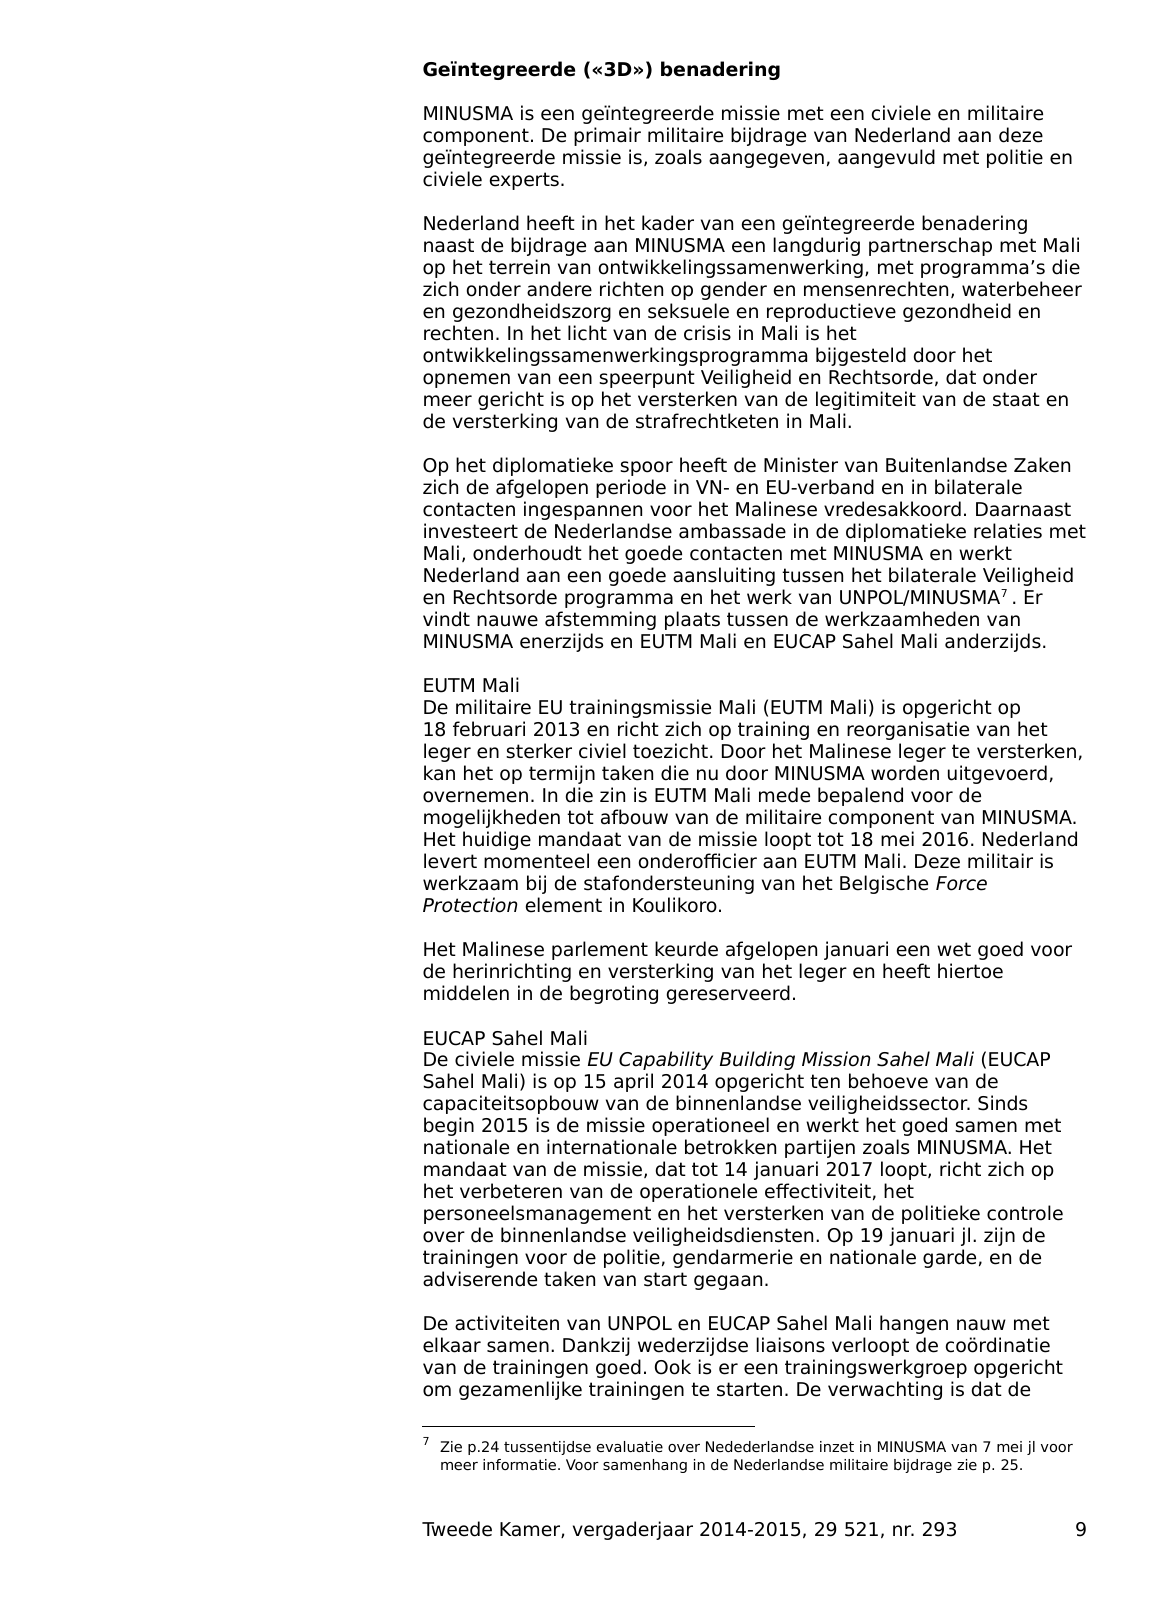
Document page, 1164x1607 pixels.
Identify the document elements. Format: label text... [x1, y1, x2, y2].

text De civiele missie EU Capability Building Mission Sahel Mali (EUCAP Sahel Mali) is op 15 april 2014 opgericht ten behoeve van de capaciteitsopbouw van de binnenlandse veiligheidssector. Sinds begin 2015 is de missie operationeel en werkt het goed samen met nationale en internationale betrokken partijen zoals MINUSMA. Het mandaat van de missie, dat tot 14 januari 2017 loopt, richt zich op het verbeteren van de operationele effectiviteit, het personeelsmanagement en het versterken van de politieke controle over de binnenlandse veiligheidsdiensten. Op 19 januari jl. zijn de trainingen voor de politie, gendarmerie en nationale garde, en de adviserende taken van start gegaan. [422, 1049, 1087, 1291]
text De militaire EU trainingsmissie Mali (EUTM Mali) is opgericht op 18 februari 2013 en richt zich op training en reorganisatie van het leger en sterker civiel toezicht. Door het Malinese leger te versterken, kan het op termijn taken die nu door MINUSMA worden uitgevoerd, overnemen. In die zin is EUTM Mali mede bepalend voor de mogelijkheden tot afbouw van de militaire component van MINUSMA. Het huidige mandaat van de missie loopt tot 18 mei 2016. Nederland levert momenteel een onderofficier aan EUTM Mali. Deze militair is werkzaam bij de stafondersteuning van het Belgische Force Protection element in Koulikoro. [422, 697, 1087, 917]
subtitle Geïntegreerde («3D») benadering [422, 59, 1087, 81]
text MINUSMA is een geïntegreerde missie met een civiele en militaire component. De primair militaire bijdrage van Nederland aan deze geïntegreerde missie is, zoals aangegeven, aangevuld met politie en civiele experts. [422, 103, 1087, 191]
text EUCAP Sahel Mali [422, 1027, 1087, 1049]
text Nederland heeft in het kader van een geïntegreerde benadering naast de bijdrage aan MINUSMA een langdurig partnerschap met Mali op het terrein van ontwikkelingssamenwerking, met programma’s die zich onder andere richten op gender en mensenrechten, waterbeheer en gezondheidszorg en seksuele en reproductieve gezondheid en rechten. In het licht van de crisis in Mali is het ontwikkelingssamenwerkingsprogramma bijgesteld door het opnemen van een speerpunt Veiligheid en Rechtsorde, dat onder meer gericht is op het versterken van de legitimiteit van de staat en de versterking van de strafrechtketen in Mali. [422, 213, 1087, 433]
text Zie p.24 tussentijdse evaluatie over Nedederlandse inzet in MINUSMA van 7 mei jl voor meer informatie. Voor samenhang in de Nederlandse militaire bijdrage zie p. 25. [422, 1435, 1087, 1474]
text Op het diplomatieke spoor heeft de Minister van Buitenlandse Zaken zich de afgelopen periode in VN- en EU-verband en in bilaterale contacten ingespannen voor het Malinese vredesakkoord. Daarnaast investeert de Nederlandse ambassade in de diplomatieke relaties met Mali, onderhoudt het goede contacten met MINUSMA en werkt Nederland aan een goede aansluiting tussen het bilaterale Veiligheid en Rechtsorde programma en het werk van UNPOL/MINUSMA. Er vindt nauwe afstemming plaats tussen de werkzaamheden van MINUSMA enerzijds en EUTM Mali en EUCAP Sahel Mali anderzijds. [422, 455, 1087, 653]
text De activiteiten van UNPOL en EUCAP Sahel Mali hangen nauw met elkaar samen. Dankzij wederzijdse liaisons verloopt de coördinatie van de trainingen goed. Ook is er een trainingswerkgroep opgericht om gezamenlijke trainingen te starten. De verwachting is dat de [422, 1313, 1087, 1401]
text EUTM Mali [422, 675, 1087, 697]
text Het Malinese parlement keurde afgelopen januari een wet goed voor de herinrichting en versterking van het leger en heeft hiertoe middelen in de begroting gereserveerd. [422, 939, 1087, 1005]
